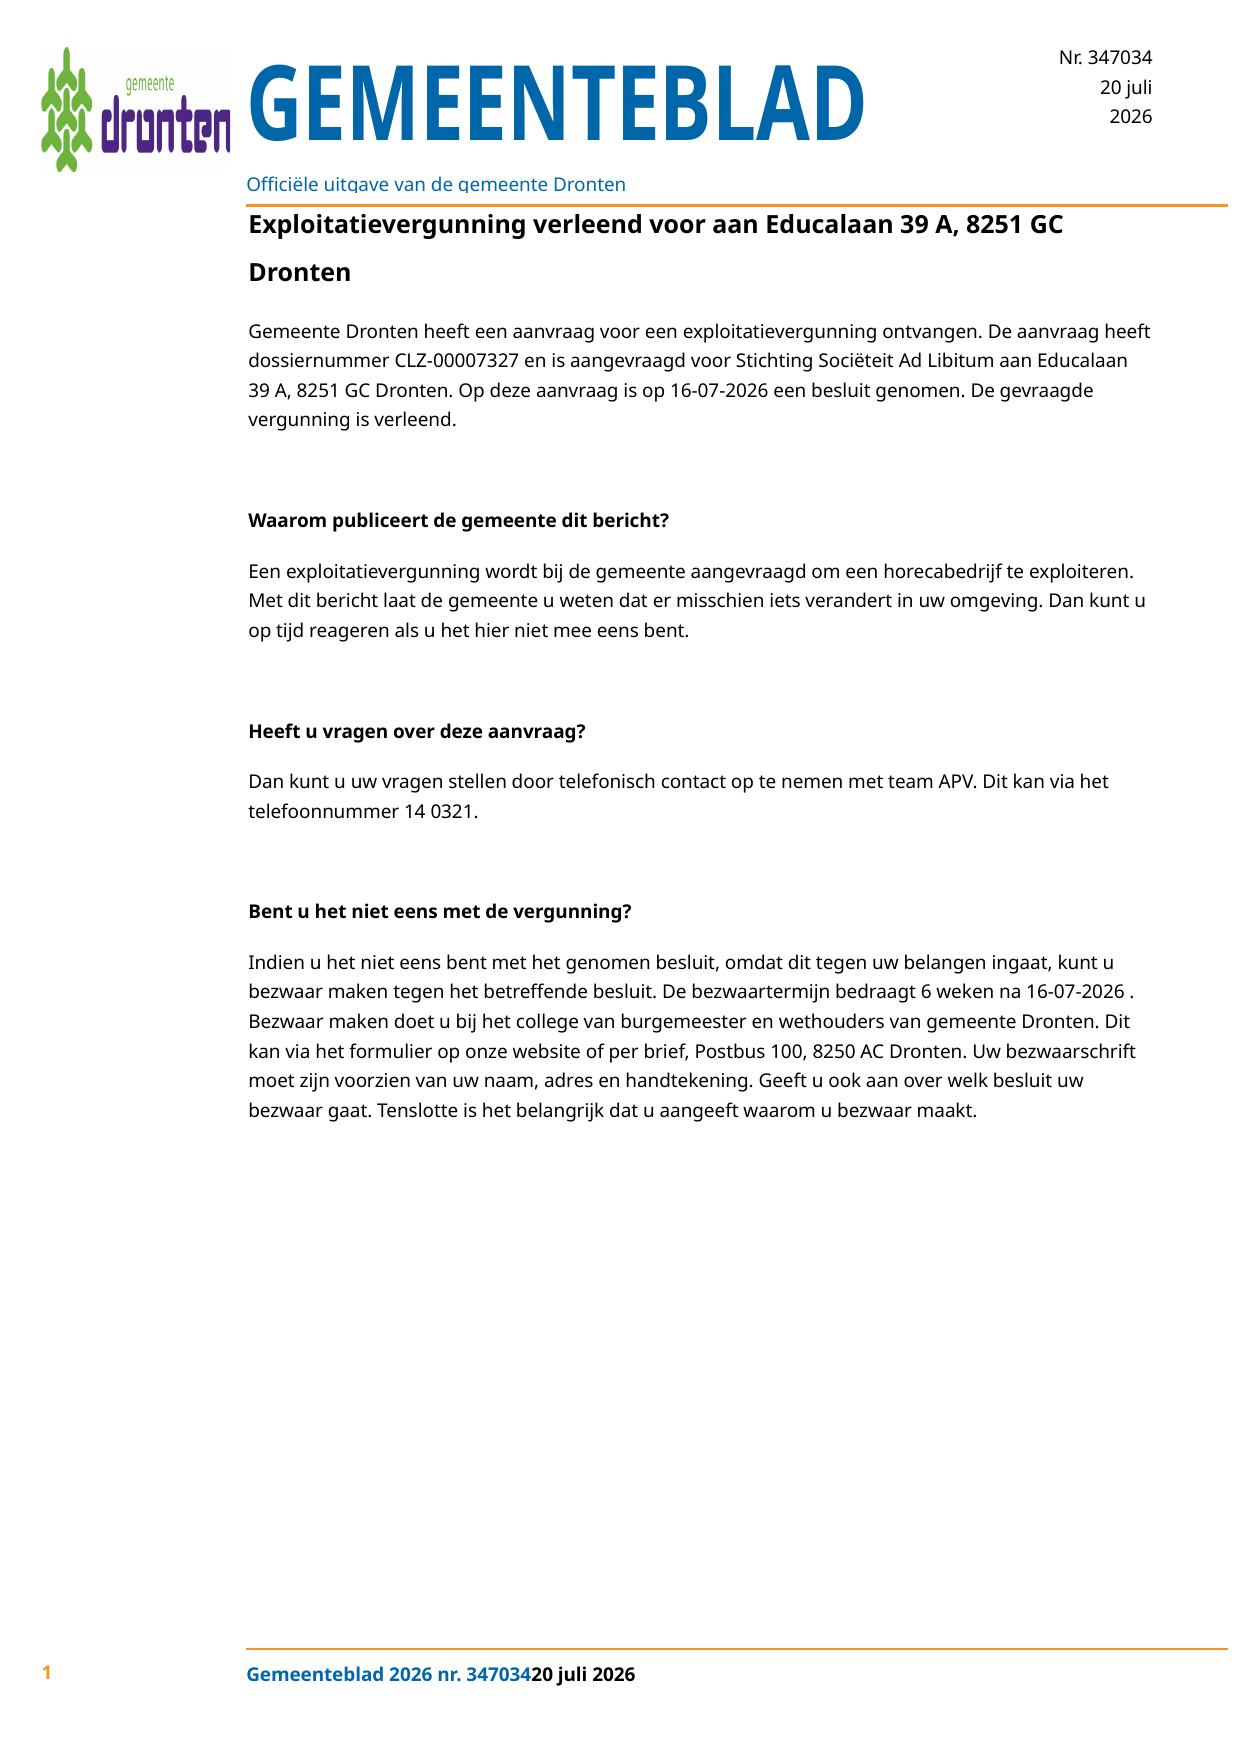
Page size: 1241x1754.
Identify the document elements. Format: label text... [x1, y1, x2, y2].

text Waarom publiceert de gemeente dit bericht? [248, 507, 1152, 533]
text Heeft u vragen over deze aanvraag? [248, 718, 1152, 744]
text Indien u het niet eens bent met het genomen besluit, omdat dit tegen uw belangen ingaat, kunt u bezwaar maken tegen het betreffende besluit. De bezwaartermijn bedraagt 6 weken na 16-07-2026 . Bezwaar maken doet u bij het college van burgemeester en wethouders van gemeente Dronten. Dit kan via het formulier op onze website of per brief, Postbus 100, 8250 AC Dronten. Uw bezwaarschrift moet zijn voorzien van uw naam, adres en handtekening. Geeft u ook aan over welk besluit uw bezwaar gaat. Tenslotte is het belangrijk dat u aangeeft waarom u bezwaar maakt. [248, 949, 1152, 1123]
text Bent u het niet eens met de vergunning? [248, 899, 1152, 924]
text Dan kunt u uw vragen stellen door telefonisch contact op te nemen met team APV. Dit kan via het telefoonnummer 14 0321. [248, 768, 1152, 824]
picture [41, 47, 231, 172]
text Gemeente Dronten heeft een aanvraag voor een exploitatievergunning ontvangen. De aanvraag heeft dossiernummer CLZ-00007327 en is aangevraagd voor Stichting Sociëteit Ad Libitum aan Educalaan 39 A, 8251 GC Dronten. Op deze aanvraag is op 16-07-2026 een besluit genomen. De gevraagde vergunning is verleend. [248, 318, 1152, 432]
text Een exploitatievergunning wordt bij de gemeente aangevraagd om een horecabedrijf te exploiteren. Met dit bericht laat de gemeente u weten dat er misschien iets verandert in uw omgeving. Dan kunt u op tijd reageren als u het hier niet mee eens bent. [248, 558, 1152, 643]
text Exploitatievergunning verleend voor aan Educalaan 39 A, 8251 GC Dronten [248, 207, 1152, 288]
